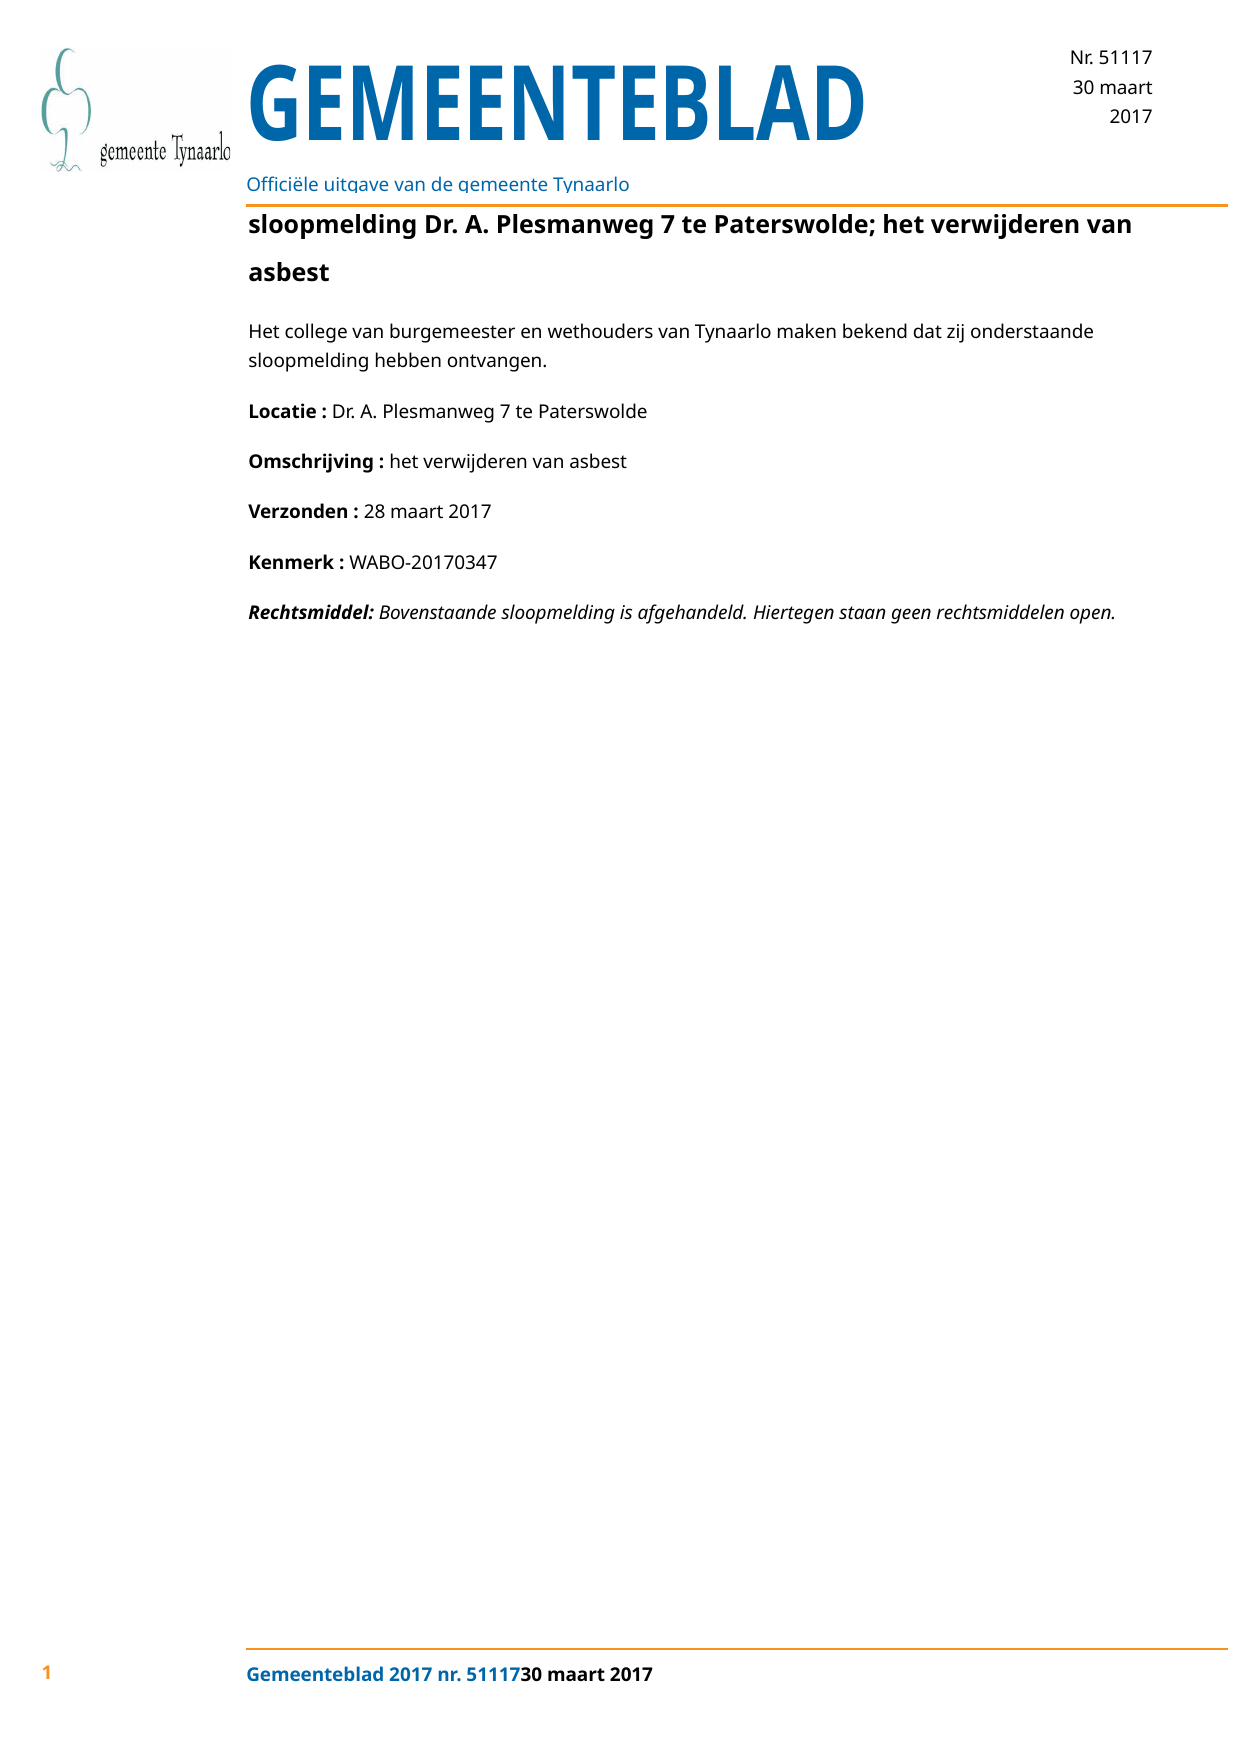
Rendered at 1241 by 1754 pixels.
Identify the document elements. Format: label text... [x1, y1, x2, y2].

text sloopmelding Dr. A. Plesmanweg 7 te Paterswolde; het verwijderen van asbest [248, 207, 1152, 288]
text Omschrijving : het verwijderen van asbest [248, 448, 1152, 474]
text Rechtsmiddel: Bovenstaande sloopmelding is afgehandeld. Hiertegen staan geen rechtsmiddelen open. [248, 599, 1152, 625]
text Verzonden : 28 maart 2017 [248, 499, 1152, 524]
text Het college van burgemeester en wethouders van Tynaarlo maken bekend dat zij onderstaande sloopmelding hebben ontvangen. [248, 318, 1152, 373]
picture [41, 47, 231, 172]
text Locatie : Dr. A. Plesmanweg 7 te Paterswolde [248, 398, 1152, 424]
text Kenmerk : WABO-20170347 [248, 549, 1152, 575]
